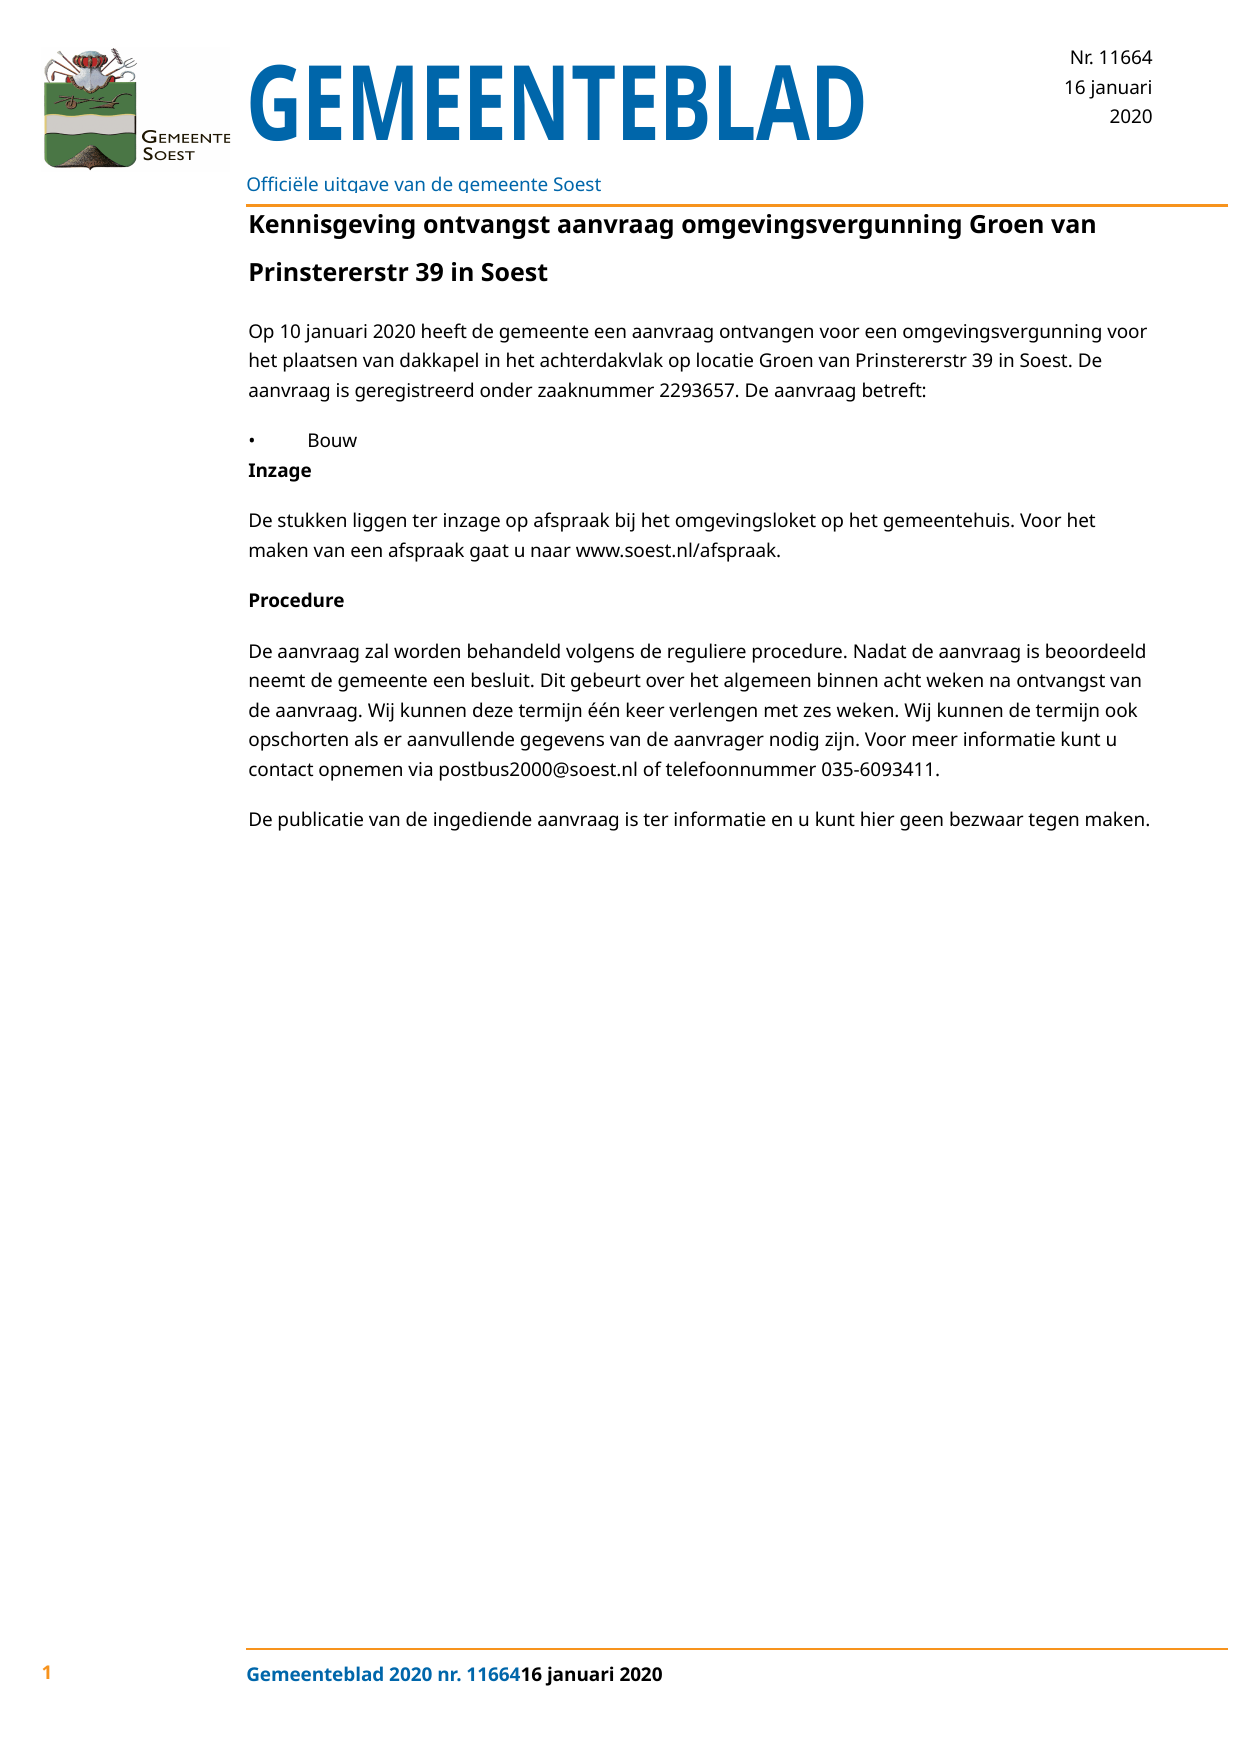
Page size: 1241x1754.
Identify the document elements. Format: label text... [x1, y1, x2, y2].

text Procedure [248, 587, 1152, 613]
text De publicatie van de ingediende aanvraag is ter informatie en u kunt hier geen bezwaar tegen maken. [248, 807, 1152, 832]
text Kennisgeving ontvangst aanvraag omgevingsvergunning Groen van Prinstererstr 39 in Soest [248, 207, 1152, 288]
text Op 10 januari 2020 heeft de gemeente een aanvraag ontvangen voor een omgevingsvergunning voor het plaatsen van dakkapel in het achterdakvlak op locatie Groen van Prinstererstr 39 in Soest. De aanvraag is geregistreerd onder zaaknummer 2293657. De aanvraag betreft: [248, 318, 1152, 403]
list Bouw [248, 427, 1152, 453]
text De stukken liggen ter inzage op afspraak bij het omgevingsloket op het gemeentehuis. Voor het maken van een afspraak gaat u naar www.soest.nl/afspraak. [248, 507, 1152, 563]
text Inzage [248, 457, 1152, 483]
picture [41, 47, 231, 172]
text De aanvraag zal worden behandeld volgens de reguliere procedure. Nadat de aanvraag is beoordeeld neemt de gemeente een besluit. Dit gebeurt over het algemeen binnen acht weken na ontvangst van de aanvraag. Wij kunnen deze termijn één keer verlengen met zes weken. Wij kunnen de termijn ook opschorten als er aanvullende gegevens van de aanvrager nodig zijn. Voor meer informatie kunt u contact opnemen via postbus2000@soest.nl of telefoonnummer 035-6093411. [248, 638, 1152, 782]
